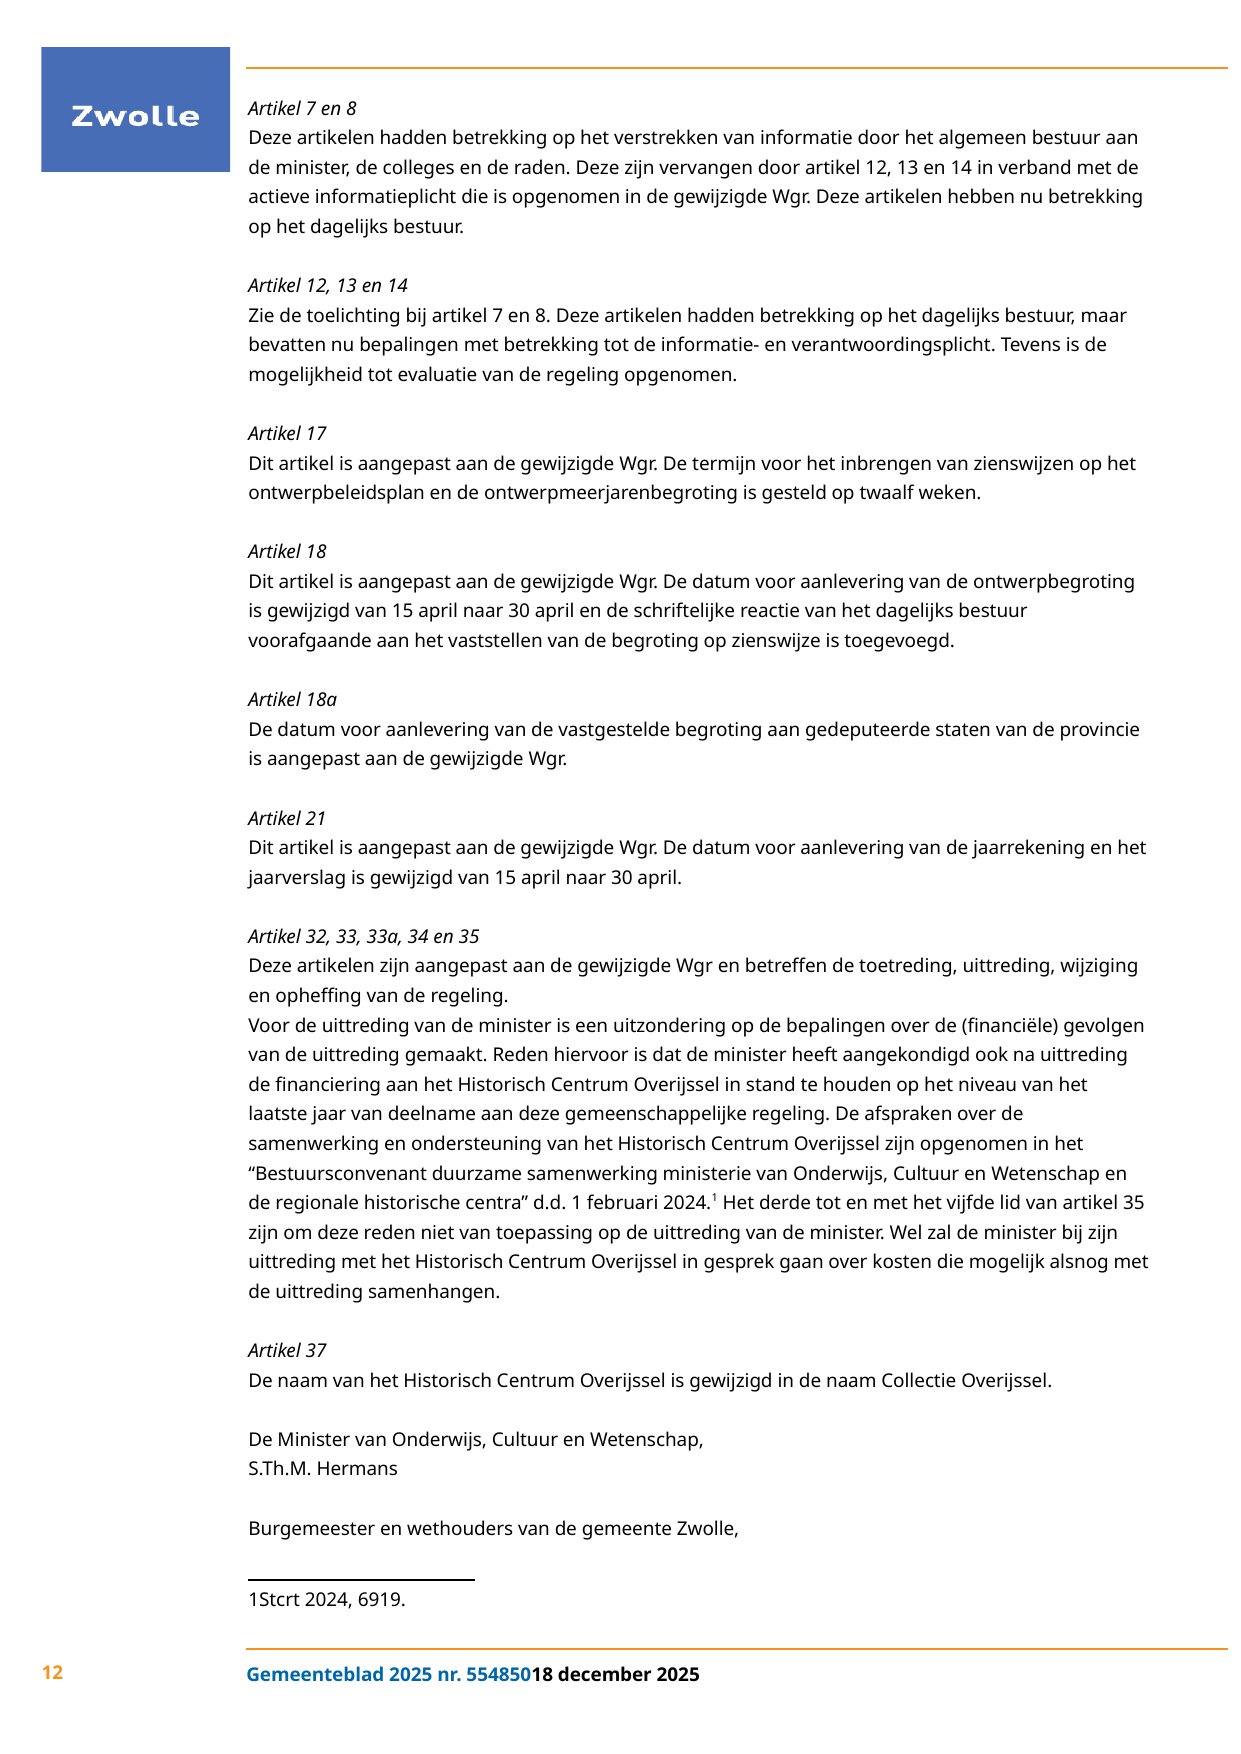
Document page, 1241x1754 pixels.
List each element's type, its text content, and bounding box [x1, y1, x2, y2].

text Artikel 18a [248, 686, 1152, 712]
text Dit artikel is aangepast aan de gewijzigde Wgr. De datum voor aanlevering van de ontwerpbegroting is gewijzigd van 15 april naar 30 april en de schriftelijke reactie van het dagelijks bestuur voorafgaande aan het vaststellen van de begroting op zienswijze is toegevoegd. [248, 568, 1152, 653]
text Deze artikelen zijn aangepast aan de gewijzigde Wgr en betreffen de toetreding, uittreding, wijziging en opheffing van de regeling. [248, 953, 1152, 1008]
text Dit artikel is aangepast aan de gewijzigde Wgr. De termijn voor het inbrengen van zienswijzen op het ontwerpbeleidsplan en de ontwerpmeerjarenbegroting is gesteld op twaalf weken. [248, 450, 1152, 505]
text Artikel 12, 13 en 14 [248, 272, 1152, 298]
text Artikel 37 [248, 1337, 1152, 1363]
text Dit artikel is aangepast aan de gewijzigde Wgr. De datum voor aanlevering van de jaarrekening en het jaarverslag is gewijzigd van 15 april naar 30 april. [248, 834, 1152, 890]
text Artikel 7 en 8 [248, 95, 1152, 121]
text Artikel 17 [248, 420, 1152, 446]
text Artikel 18 [248, 538, 1152, 564]
text De Minister van Onderwijs, Cultuur en Wetenschap, [248, 1426, 1152, 1452]
text S.Th.M. Hermans [248, 1456, 1152, 1481]
text De datum voor aanlevering van de vastgestelde begroting aan gedeputeerde staten van de provincie is aangepast aan de gewijzigde Wgr. [248, 716, 1152, 771]
text Deze artikelen hadden betrekking op het verstrekken van informatie door het algemeen bestuur aan de minister, de colleges en de raden. Deze zijn vervangen door artikel 12, 13 en 14 in verband met de actieve informatieplicht die is opgenomen in de gewijzigde Wgr. Deze artikelen hebben nu betrekking op het dagelijks bestuur. [248, 124, 1152, 239]
text Artikel 32, 33, 33a, 34 en 35 [248, 923, 1152, 949]
text Burgemeester en wethouders van de gemeente Zwolle, [248, 1515, 1152, 1541]
text Stcrt 2024, 6919. [248, 1586, 1152, 1612]
text Artikel 21 [248, 805, 1152, 831]
text Zie de toelichting bij artikel 7 en 8. Deze artikelen hadden betrekking op het dagelijks bestuur, maar bevatten nu bepalingen met betrekking tot de informatie- en verantwoordingsplicht. Tevens is de mogelijkheid tot evaluatie van de regeling opgenomen. [248, 302, 1152, 387]
text De naam van het Historisch Centrum Overijssel is gewijzigd in de naam Collectie Overijssel. [248, 1367, 1152, 1393]
picture [41, 47, 231, 172]
text Voor de uittreding van de minister is een uitzondering op de bepalingen over de (financiële) gevolgen van de uittreding gemaakt. Reden hiervoor is dat de minister heeft aangekondigd ook na uittreding de financiering aan het Historisch Centrum Overijssel in stand te houden op het niveau van het laatste jaar van deelname aan deze gemeenschappelijke regeling. De afspraken over de samenwerking en ondersteuning van het Historisch Centrum Overijssel zijn opgenomen in het “Bestuursconvenant duurzame samenwerking ministerie van Onderwijs, Cultuur en Wetenschap en de regionale historische centra” d.d. 1 februari 2024. Het derde tot en met het vijfde lid van artikel 35 zijn om deze reden niet van toepassing op de uittreding van de minister. Wel zal de minister bij zijn uittreding met het Historisch Centrum Overijssel in gesprek gaan over kosten die mogelijk alsnog met de uittreding samenhangen. [248, 1012, 1152, 1304]
